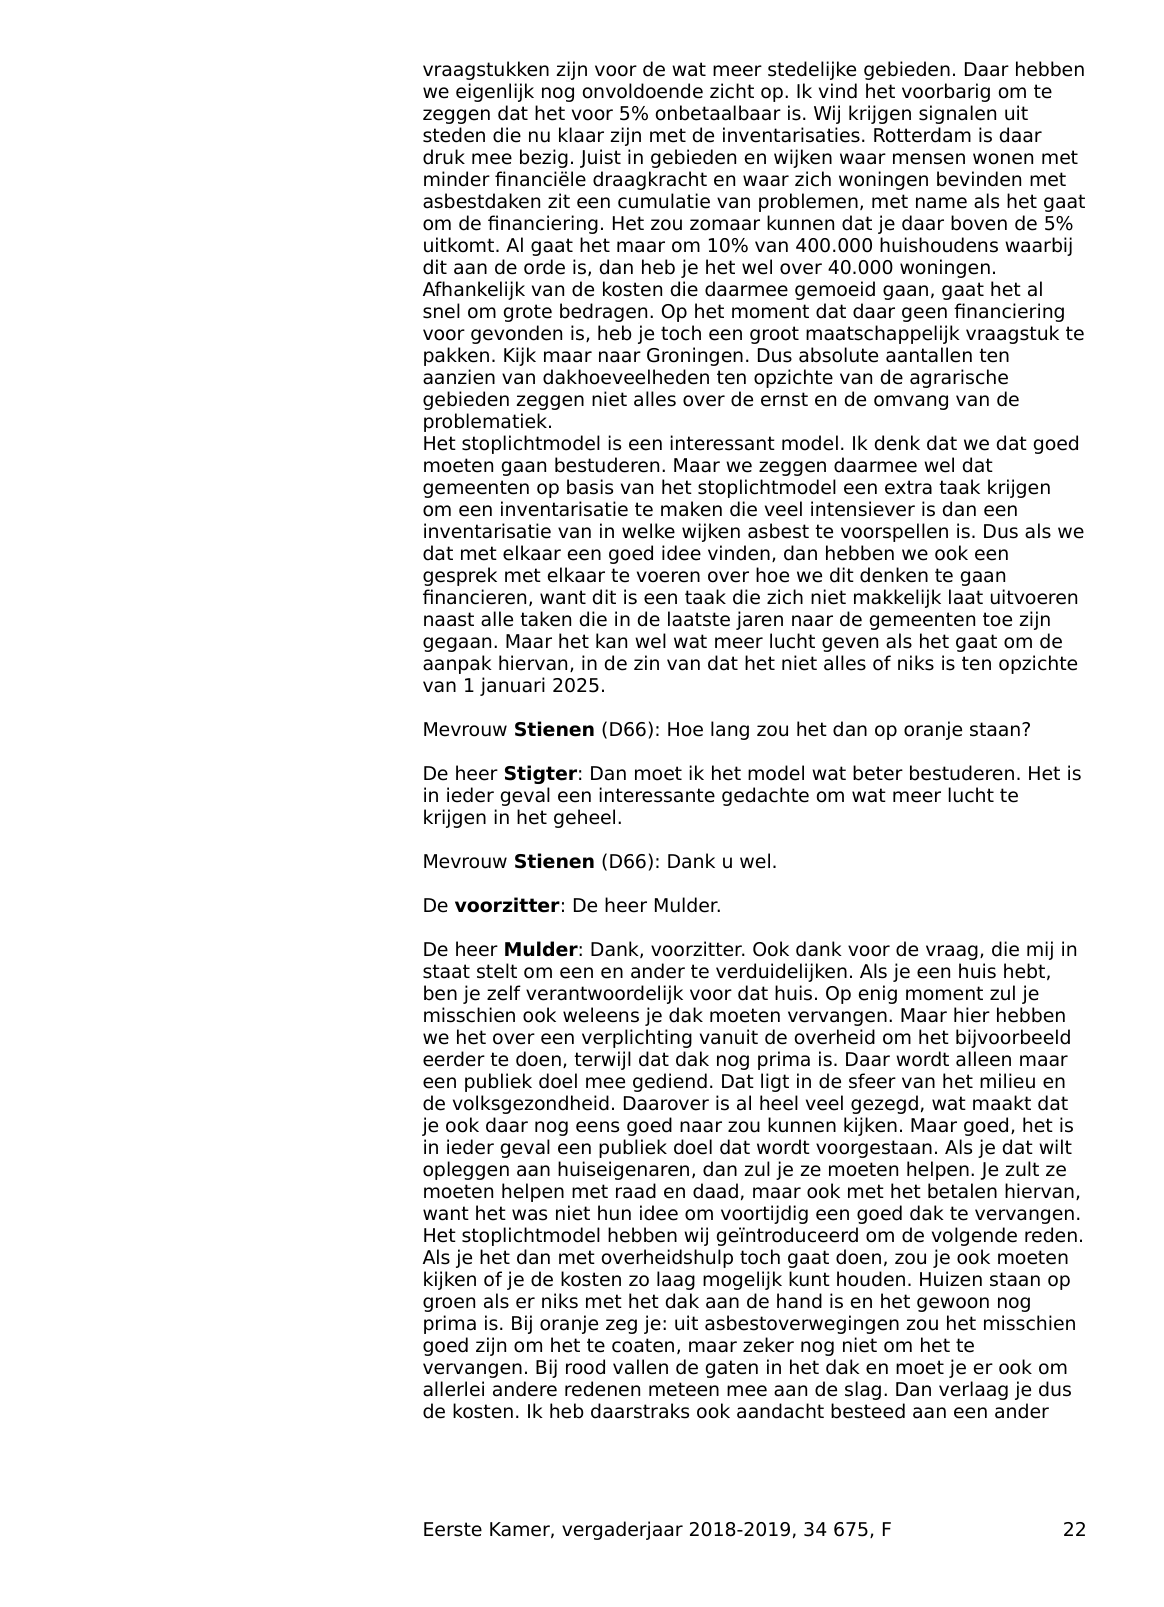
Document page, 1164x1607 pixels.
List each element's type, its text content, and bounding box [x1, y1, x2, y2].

text De heer Mulder: Dank, voorzitter. Ook dank voor de vraag, die mij in staat stelt om een en ander te verduidelijken. Als je een huis hebt, ben je zelf verantwoordelijk voor dat huis. Op enig moment zul je misschien ook weleens je dak moeten vervangen. Maar hier hebben we het over een verplichting vanuit de overheid om het bijvoorbeeld eerder te doen, terwijl dat dak nog prima is. Daar wordt alleen maar een publiek doel mee gediend. Dat ligt in de sfeer van het milieu en de volksgezondheid. Daarover is al heel veel gezegd, wat maakt dat je ook daar nog eens goed naar zou kunnen kijken. Maar goed, het is in ieder geval een publiek doel dat wordt voorgestaan. Als je dat wilt opleggen aan huiseigenaren, dan zul je ze moeten helpen. Je zult ze moeten helpen met raad en daad, maar ook met het betalen hiervan, want het was niet hun idee om voortijdig een goed dak te vervangen. Het stoplichtmodel hebben wij geïntroduceerd om de volgende reden. Als je het dan met overheidshulp toch gaat doen, zou je ook moeten kijken of je de kosten zo laag mogelijk kunt houden. Huizen staan op groen als er niks met het dak aan de hand is en het gewoon nog prima is. Bij oranje zeg je: uit asbestoverwegingen zou het misschien goed zijn om het te coaten, maar zeker nog niet om het te vervangen. Bij rood vallen de gaten in het dak en moet je er ook om allerlei andere redenen meteen mee aan de slag. Dan verlaag je dus de kosten. Ik heb daarstraks ook aandacht besteed aan een ander [422, 939, 1087, 1423]
text Mevrouw Stienen (D66): Hoe lang zou het dan op oranje staan? [422, 719, 1087, 741]
text vraagstukken zijn voor de wat meer stedelijke gebieden. Daar hebben we eigenlijk nog onvoldoende zicht op. Ik vind het voorbarig om te zeggen dat het voor 5% onbetaalbaar is. Wij krijgen signalen uit steden die nu klaar zijn met de inventarisaties. Rotterdam is daar druk mee bezig. Juist in gebieden en wijken waar mensen wonen met minder financiële draagkracht en waar zich woningen bevinden met asbestdaken zit een cumulatie van problemen, met name als het gaat om de financiering. Het zou zomaar kunnen dat je daar boven de 5% uitkomt. Al gaat het maar om 10% van 400.000 huishoudens waarbij dit aan de orde is, dan heb je het wel over 40.000 woningen. Afhankelijk van de kosten die daarmee gemoeid gaan, gaat het al snel om grote bedragen. Op het moment dat daar geen financiering voor gevonden is, heb je toch een groot maatschappelijk vraagstuk te pakken. Kijk maar naar Groningen. Dus absolute aantallen ten aanzien van dakhoeveelheden ten opzichte van de agrarische gebieden zeggen niet alles over de ernst en de omvang van de problematiek. [422, 59, 1087, 433]
text Het stoplichtmodel is een interessant model. Ik denk dat we dat goed moeten gaan bestuderen. Maar we zeggen daarmee wel dat gemeenten op basis van het stoplichtmodel een extra taak krijgen om een inventarisatie te maken die veel intensiever is dan een inventarisatie van in welke wijken asbest te voorspellen is. Dus als we dat met elkaar een goed idee vinden, dan hebben we ook een gesprek met elkaar te voeren over hoe we dit denken te gaan financieren, want dit is een taak die zich niet makkelijk laat uitvoeren naast alle taken die in de laatste jaren naar de gemeenten toe zijn gegaan. Maar het kan wel wat meer lucht geven als het gaat om de aanpak hiervan, in de zin van dat het niet alles of niks is ten opzichte van 1 januari 2025. [422, 433, 1087, 696]
text De heer Stigter: Dan moet ik het model wat beter bestuderen. Het is in ieder geval een interessante gedachte om wat meer lucht te krijgen in het geheel. [422, 763, 1087, 829]
text Mevrouw Stienen (D66): Dank u wel. [422, 851, 1087, 873]
text De voorzitter: De heer Mulder. [422, 895, 1087, 917]
